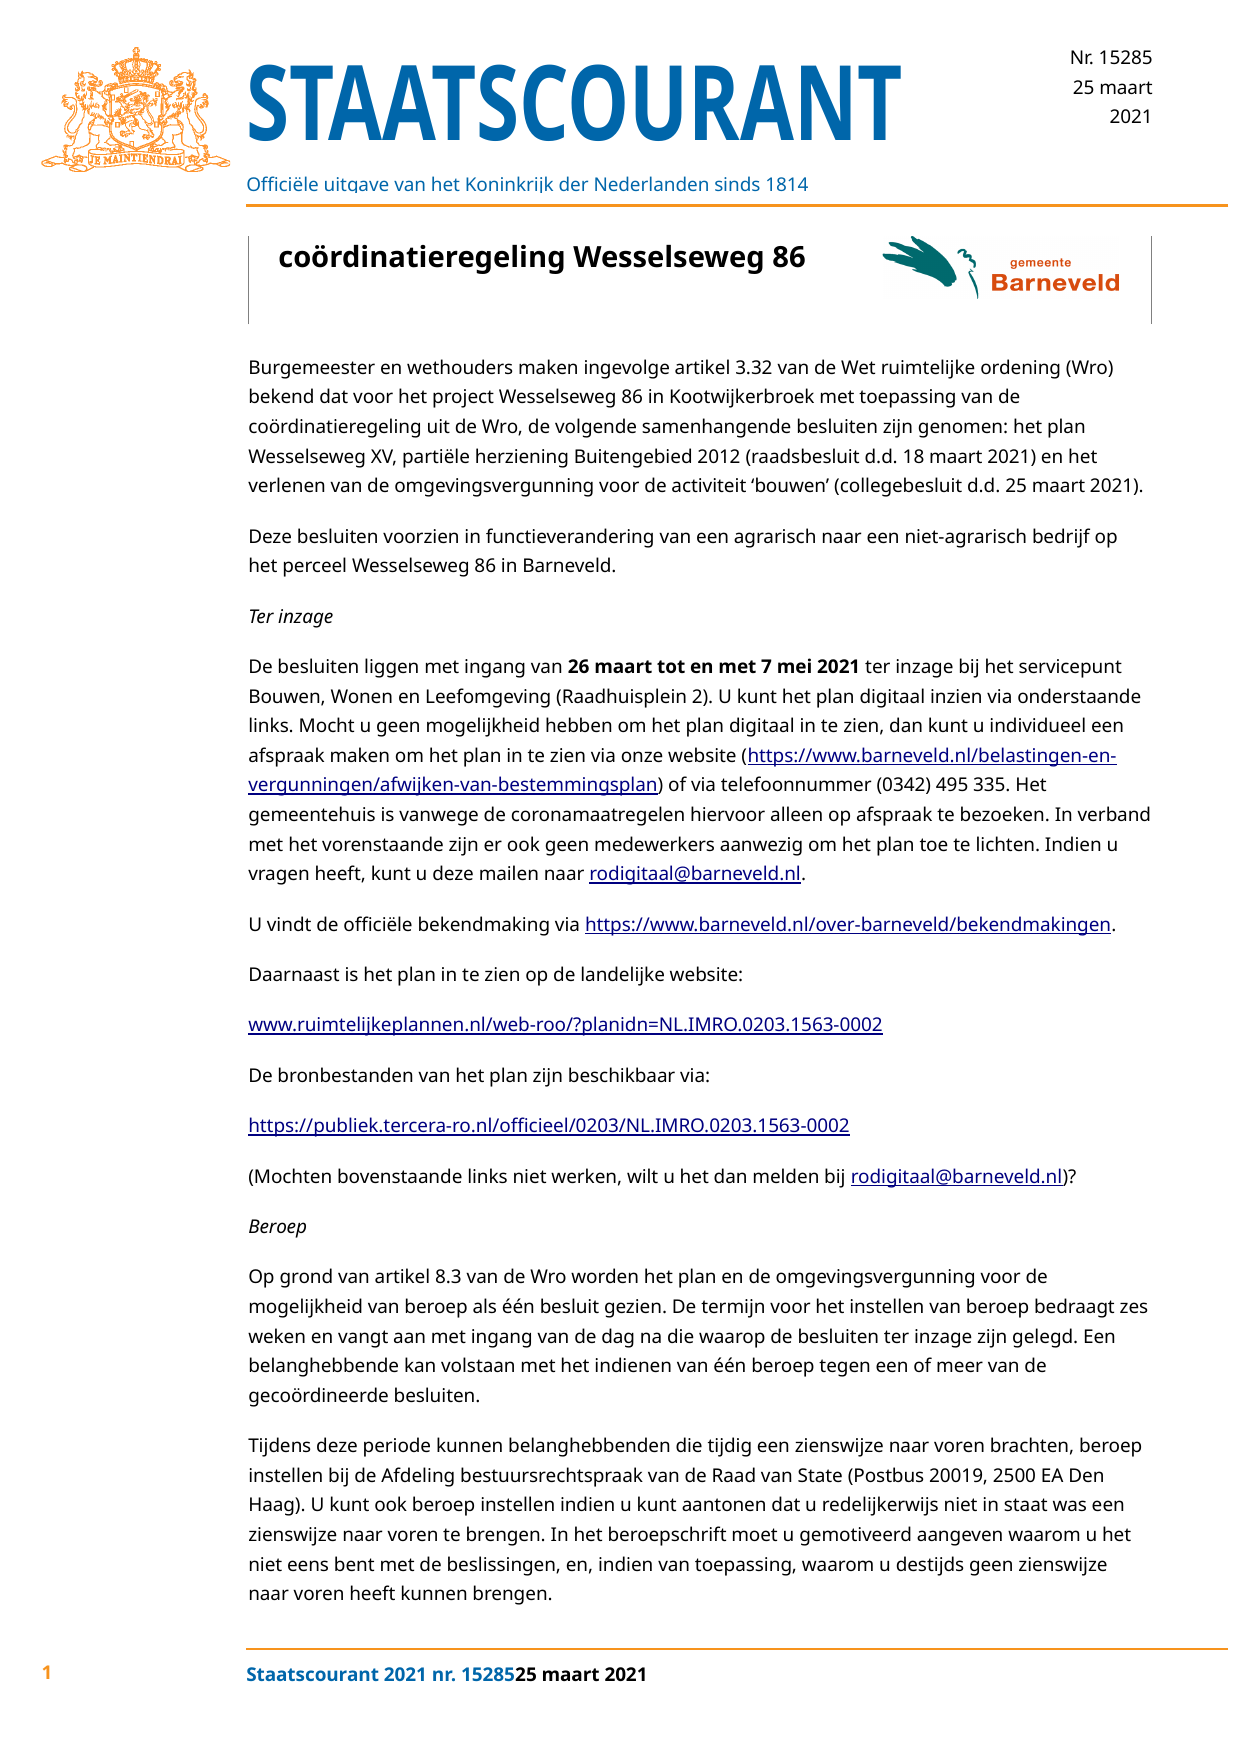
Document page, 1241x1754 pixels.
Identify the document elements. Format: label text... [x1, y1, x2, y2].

text Ter inzage [248, 603, 1152, 628]
text https://publiek.tercera-ro.nl/officieel/0203/NL.IMRO.0203.1563-0002 [248, 1112, 1152, 1138]
picture [41, 47, 231, 172]
table_header coördinatieregeling Wesselseweg 86 [249, 236, 850, 324]
text Daarnaast is het plan in te zien op de landelijke website: [248, 961, 1152, 987]
text Deze besluiten voorzien in functieverandering van een agrarisch naar een niet-agrarisch bedrijf op het perceel Wesselseweg 86 in Barneveld. [248, 523, 1152, 578]
picture [882, 236, 1119, 299]
text Beroep [248, 1213, 1152, 1239]
text U vindt de officiële bekendmaking via https://www.barneveld.nl/over-barneveld/bekendmakingen. [248, 911, 1152, 936]
text De besluiten liggen met ingang van 26 maart tot en met 7 mei 2021 ter inzage bij het servicepunt Bouwen, Wonen en Leefomgeving (Raadhuisplein 2). U kunt het plan digitaal inzien via onderstaande links. Mocht u geen mogelijkheid hebben om het plan digitaal in te zien, dan kunt u individueel een afspraak maken om het plan in te zien via onze website (https://www.barneveld.nl/belastingen-en-vergunningen/afwijken-van-bestemmingsplan) of via telefoonnummer (0342) 495 335. Het gemeentehuis is vanwege de coronamaatregelen hiervoor alleen op afspraak te bezoeken. In verband met het vorenstaande zijn er ook geen medewerkers aanwezig om het plan toe te lichten. Indien u vragen heeft, kunt u deze mailen naar rodigitaal@barneveld.nl. [248, 653, 1152, 886]
table_header [850, 236, 1151, 324]
text Op grond van artikel 8.3 van de Wro worden het plan en de omgevingsvergunning voor de mogelijkheid van beroep als één besluit gezien. De termijn voor het instellen van beroep bedraagt zes weken en vangt aan met ingang van de dag na die waarop de besluiten ter inzage zijn gelegd. Een belanghebbende kan volstaan met het indienen van één beroep tegen een of meer van de gecoördineerde besluiten. [248, 1264, 1152, 1408]
text De bronbestanden van het plan zijn beschikbaar via: [248, 1062, 1152, 1088]
text Burgemeester en wethouders maken ingevolge artikel 3.32 van de Wet ruimtelijke ordening (Wro) bekend dat voor het project Wesselseweg 86 in Kootwijkerbroek met toepassing van de coördinatieregeling uit de Wro, de volgende samenhangende besluiten zijn genomen: het plan Wesselseweg XV, partiële herziening Buitengebied 2012 (raadsbesluit d.d. 18 maart 2021) en het verlenen van de omgevingsvergunning voor de activiteit ‘bouwen’ (collegebesluit d.d. 25 maart 2021). [248, 354, 1152, 498]
text (Mochten bovenstaande links niet werken, wilt u het dan melden bij rodigitaal@barneveld.nl)? [248, 1163, 1152, 1188]
text www.ruimtelijkeplannen.nl/web-roo/?planidn=NL.IMRO.0203.1563-0002 [248, 1012, 1152, 1037]
text Tijdens deze periode kunnen belanghebbenden die tijdig een zienswijze naar voren brachten, beroep instellen bij de Afdeling bestuursrechtspraak van de Raad van State (Postbus 20019, 2500 EA Den Haag). U kunt ook beroep instellen indien u kunt aantonen dat u redelijkerwijs niet in staat was een zienswijze naar voren te brengen. In het beroepschrift moet u gemotiveerd aangeven waarom u het niet eens bent met de beslissingen, en, indien van toepassing, waarom u destijds geen zienswijze naar voren heeft kunnen brengen. [248, 1432, 1152, 1606]
